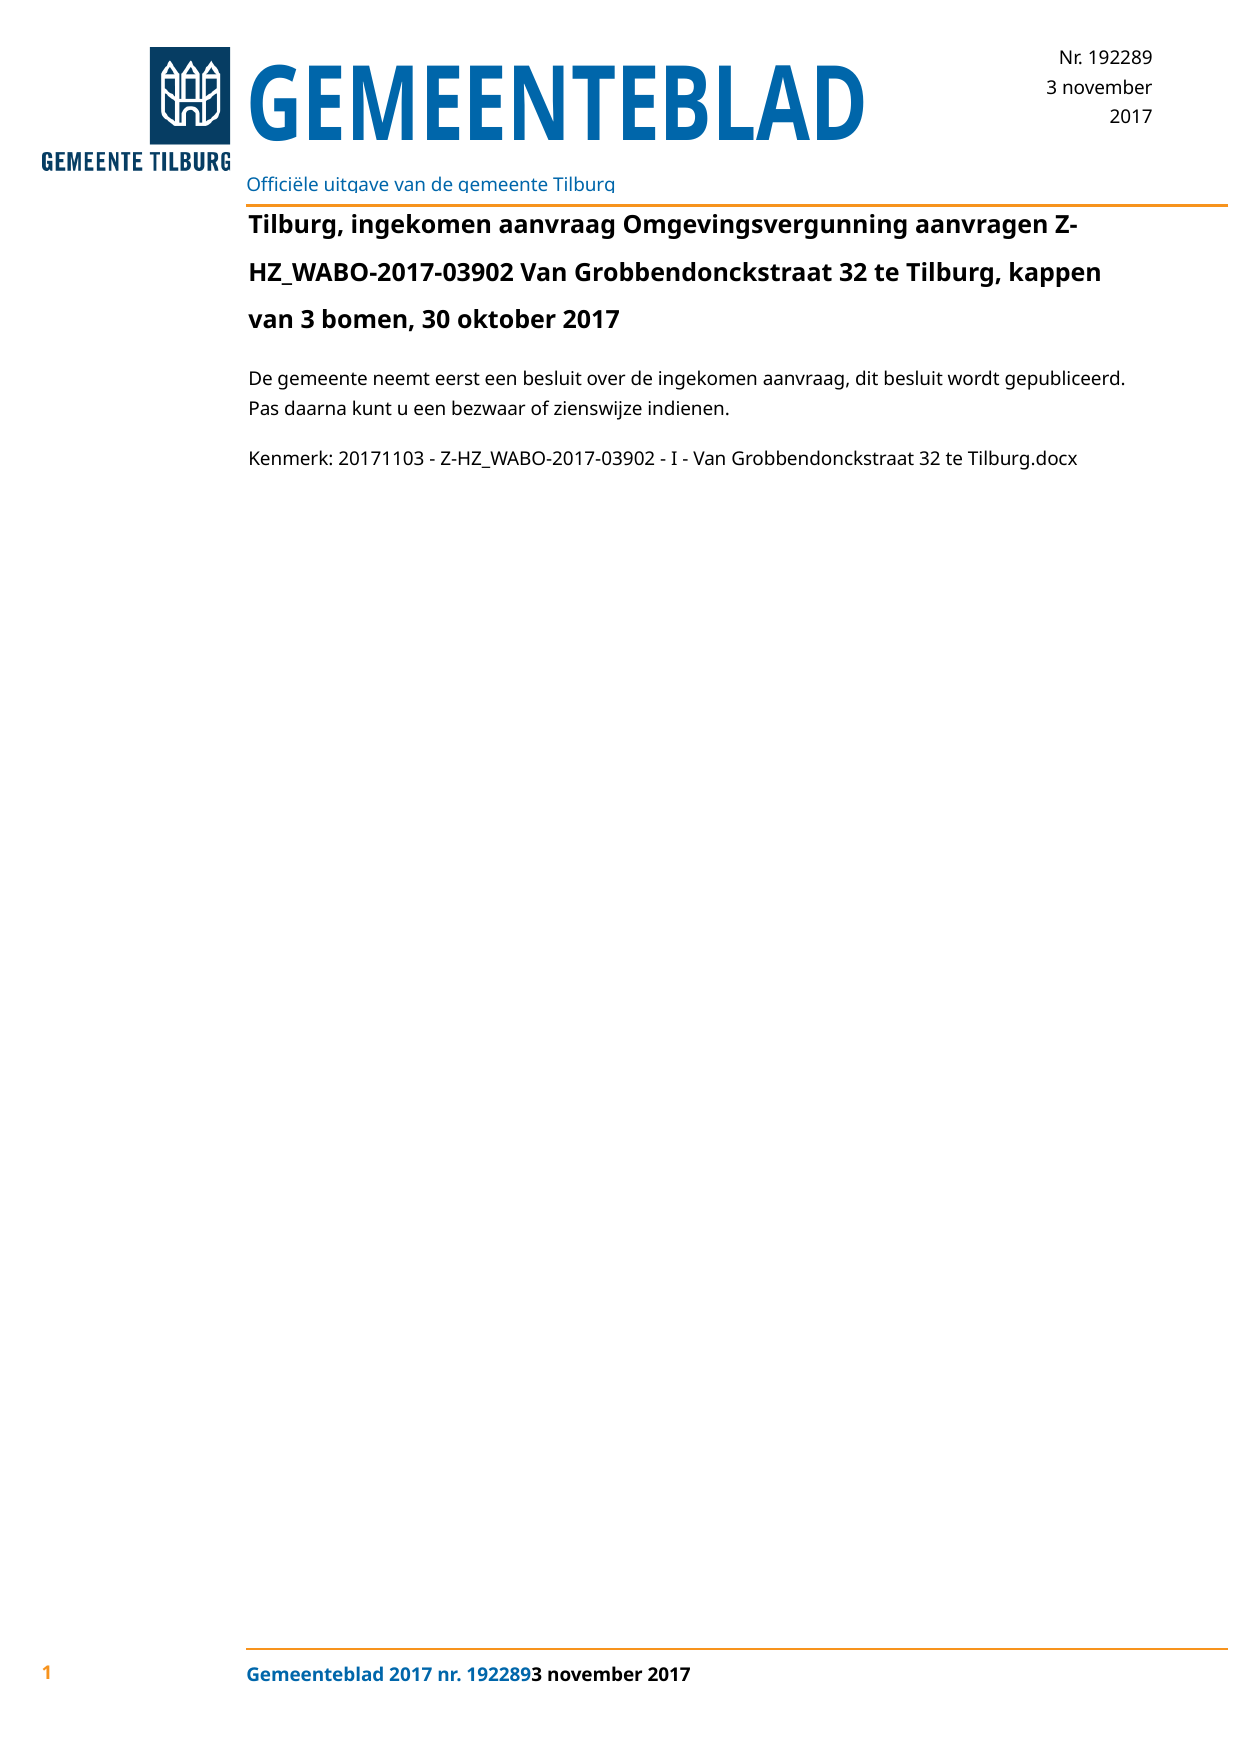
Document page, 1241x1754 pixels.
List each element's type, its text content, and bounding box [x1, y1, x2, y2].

text De gemeente neemt eerst een besluit over de ingekomen aanvraag, dit besluit wordt gepubliceerd. Pas daarna kunt u een bezwaar of zienswijze indienen. [248, 366, 1152, 421]
text Kenmerk: 20171103 - Z-HZ_WABO-2017-03902 - I - Van Grobbendonckstraat 32 te Tilburg.docx [248, 446, 1152, 471]
picture [41, 47, 231, 172]
text Tilburg, ingekomen aanvraag Omgevingsvergunning aanvragen Z-HZ_WABO-2017-03902 Van Grobbendonckstraat 32 te Tilburg, kappen van 3 bomen, 30 oktober 2017 [248, 207, 1152, 336]
